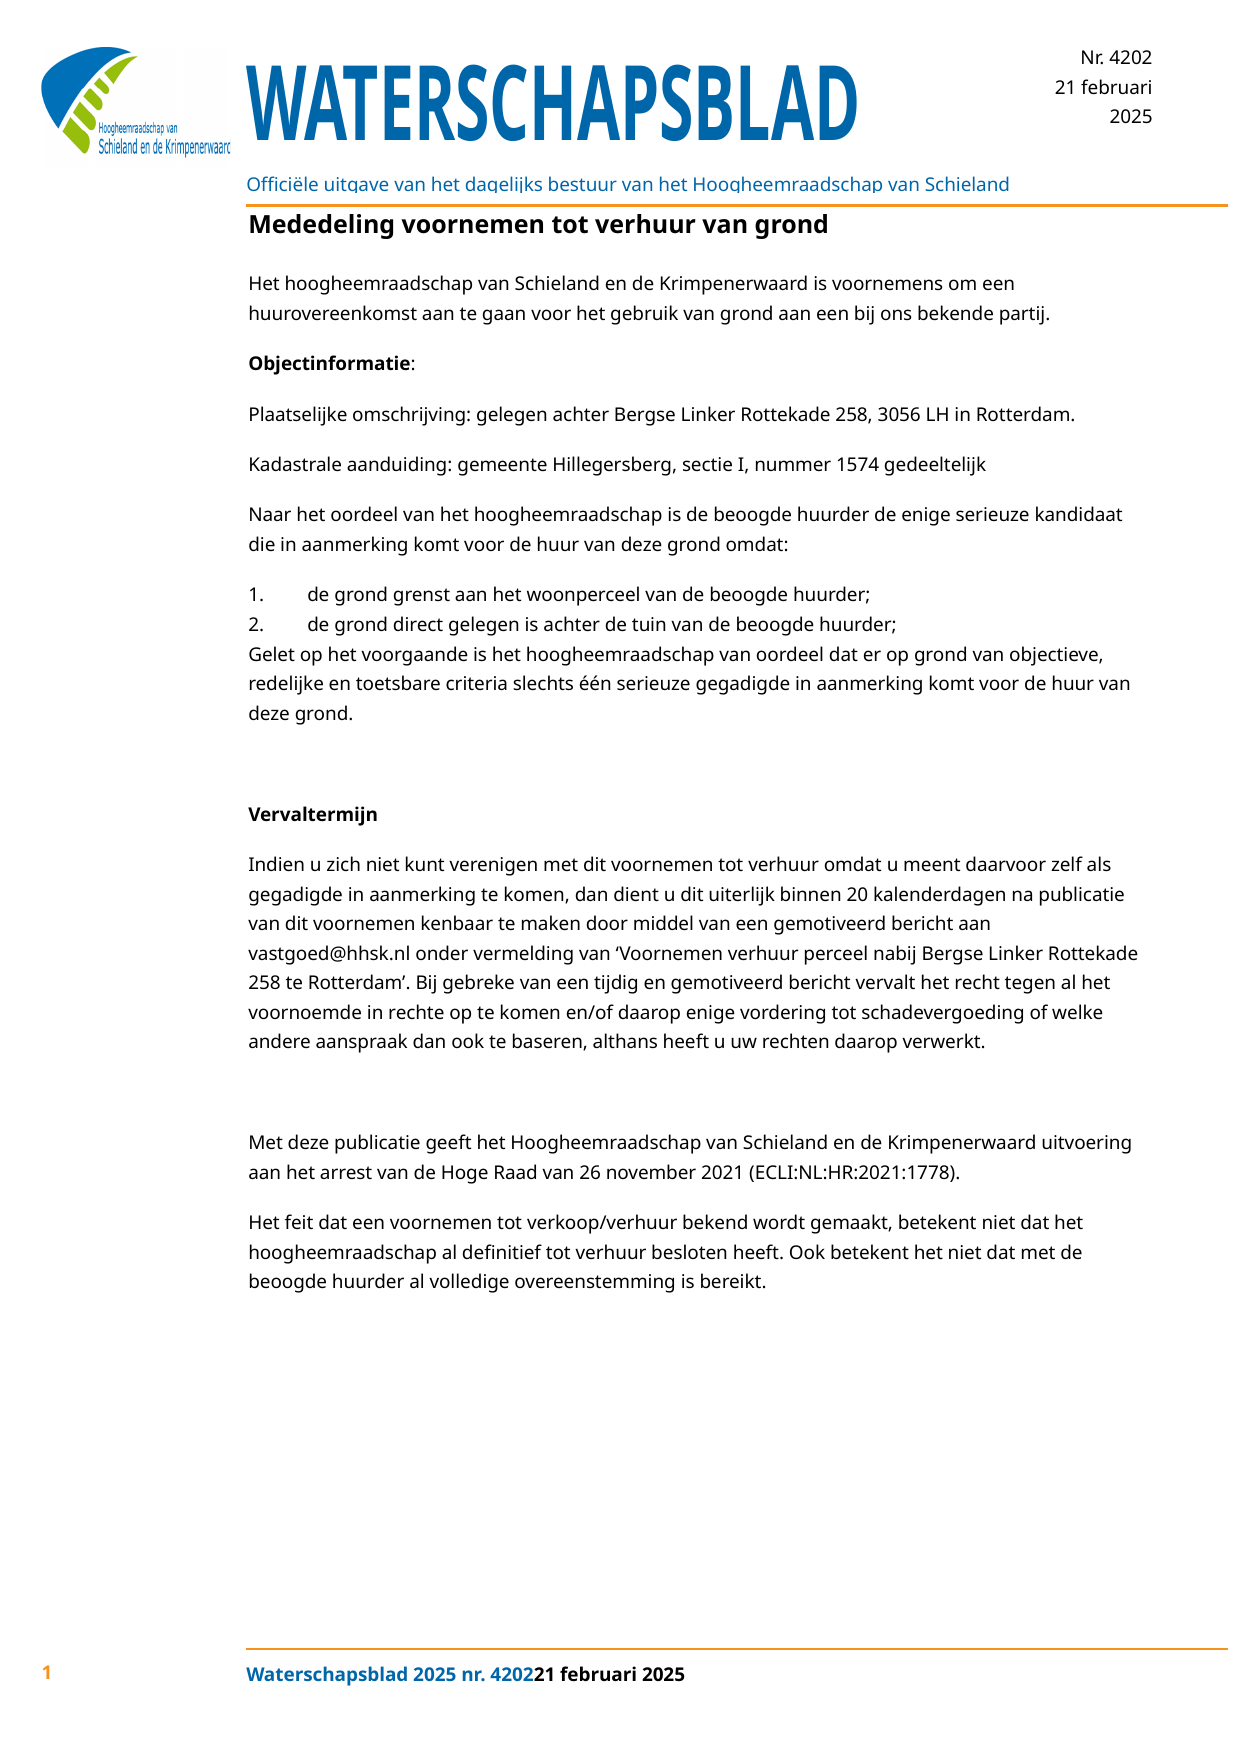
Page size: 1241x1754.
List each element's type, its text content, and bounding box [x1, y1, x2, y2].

text Kadastrale aanduiding: gemeente Hillegersberg, sectie I, nummer 1574 gedeeltelijk [248, 451, 1152, 477]
text Plaatselijke omschrijving: gelegen achter Bergse Linker Rottekade 258, 3056 LH in Rotterdam. [248, 401, 1152, 426]
list de grond direct gelegen is achter de tuin van de beoogde huurder; [248, 611, 1152, 637]
text Objectinformatie: [248, 350, 1152, 376]
list de grond grenst aan het woonperceel van de beoogde huurder; [248, 582, 1152, 607]
text Het feit dat een voornemen tot verkoop/verhuur bekend wordt gemaakt, betekent niet dat het hoogheemraadschap al definitief tot verhuur besloten heeft. Ook betekent het niet dat met de beoogde huurder al volledige overeenstemming is bereikt. [248, 1209, 1152, 1294]
text Met deze publicatie geeft het Hoogheemraadschap van Schieland en de Krimpenerwaard uitvoering aan het arrest van de Hoge Raad van 26 november 2021 (ECLI:NL:HR:2021:1778). [248, 1129, 1152, 1185]
text Naar het oordeel van het hoogheemraadschap is de beoogde huurder de enige serieuze kandidaat die in aanmerking komt voor de huur van deze grond omdat: [248, 502, 1152, 557]
text Mededeling voornemen tot verhuur van grond [248, 207, 1152, 241]
text Het hoogheemraadschap van Schieland en de Krimpenerwaard is voornemens om een huurovereenkomst aan te gaan voor het gebruik van grond aan een bij ons bekende partij. [248, 270, 1152, 326]
picture [41, 47, 231, 172]
text Indien u zich niet kunt verenigen met dit voornemen tot verhuur omdat u meent daarvoor zelf als gegadigde in aanmerking te komen, dan dient u dit uiterlijk binnen 20 kalenderdagen na publicatie van dit voornemen kenbaar te maken door middel van een gemotiveerd bericht aan vastgoed@hhsk.nl onder vermelding van ‘Voornemen verhuur perceel nabij Bergse Linker Rottekade 258 te Rotterdam’. Bij gebreke van een tijdig en gemotiveerd bericht vervalt het recht tegen al het voornoemde in rechte op te komen en/of daarop enige vordering tot schadevergoeding of welke andere aanspraak dan ook te baseren, althans heeft u uw rechten daarop verwerkt. [248, 851, 1152, 1054]
text Gelet op het voorgaande is het hoogheemraadschap van oordeel dat er op grond van objectieve, redelijke en toetsbare criteria slechts één serieuze gegadigde in aanmerking komt voor de huur van deze grond. [248, 641, 1152, 726]
text Vervaltermijn [248, 801, 1152, 826]
